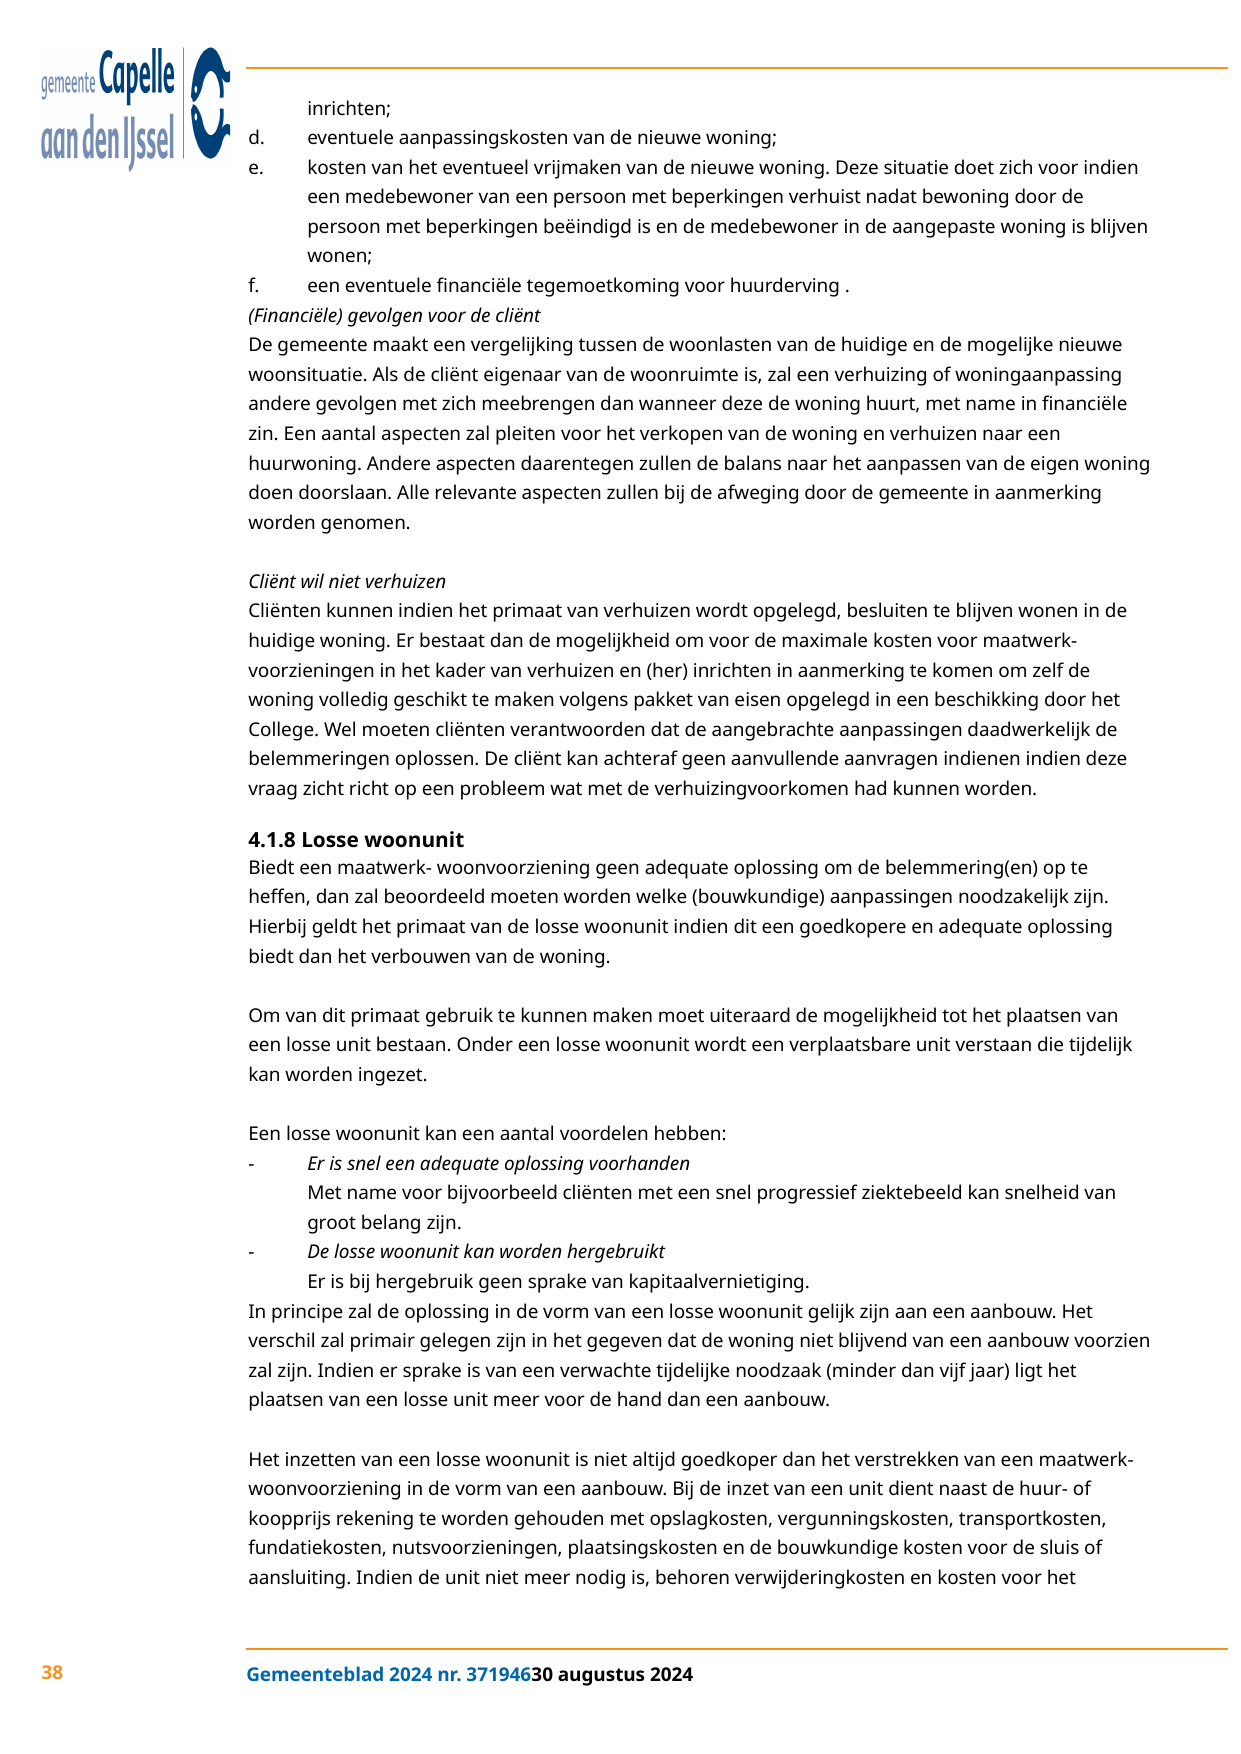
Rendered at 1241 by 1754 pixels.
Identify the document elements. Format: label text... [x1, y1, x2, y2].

text Een losse woonunit kan een aantal voordelen hebben: [248, 1120, 1152, 1146]
list eventuele aanpassingskosten van de nieuwe woning; [248, 124, 1152, 150]
picture [41, 47, 231, 172]
text Biedt een maatwerk- woonvoorziening geen adequate oplossing om de belemmering(en) op te heffen, dan zal beoordeeld moeten worden welke (bouwkundige) aanpassingen noodzakelijk zijn. Hierbij geldt het primaat van de losse woonunit indien dit een goedkopere en adequate oplossing biedt dan het verbouwen van de woning. [248, 854, 1152, 968]
text Cliënten kunnen indien het primaat van verhuizen wordt opgelegd, besluiten te blijven wonen in de huidige woning. Er bestaat dan de mogelijkheid om voor de maximale kosten voor maatwerk- voorzieningen in het kader van verhuizen en (her) inrichten in aanmerking te komen om zelf de woning volledig geschikt te maken volgens pakket van eisen opgelegd in een beschikking door het College. Wel moeten cliënten verantwoorden dat de aangebrachte aanpassingen daadwerkelijk de belemmeringen oplossen. De cliënt kan achteraf geen aanvullende aanvragen indienen indien deze vraag zicht richt op een probleem wat met de verhuizingvoorkomen had kunnen worden. [248, 598, 1152, 801]
text Cliënt wil niet verhuizen [248, 568, 1152, 594]
list De losse woonunit kan worden hergebruikt [248, 1239, 1152, 1264]
text 4.1.8 Losse woonunit [248, 826, 1152, 854]
list Met name voor bijvoorbeeld cliënten met een snel progressief ziektebeeld kan snelheid van groot belang zijn. [248, 1179, 1152, 1235]
list kosten van het eventueel vrijmaken van de nieuwe woning. Deze situatie doet zich voor indien een medebewoner van een persoon met beperkingen verhuist nadat bewoning door de persoon met beperkingen beëindigd is en de medebewoner in de aangepaste woning is blijven wonen; [248, 154, 1152, 268]
text (Financiële) gevolgen voor de cliënt [248, 302, 1152, 328]
list inrichten; [248, 95, 1152, 121]
text In principe zal de oplossing in de vorm van een losse woonunit gelijk zijn aan een aanbouw. Het verschil zal primair gelegen zijn in het gegeven dat de woning niet blijvend van een aanbouw voorzien zal zijn. Indien er sprake is van een verwachte tijdelijke noodzaak (minder dan vijf jaar) ligt het plaatsen van een losse unit meer voor de hand dan een aanbouw. [248, 1298, 1152, 1412]
text Om van dit primaat gebruik te kunnen maken moet uiteraard de mogelijkheid tot het plaatsen van een losse unit bestaan. Onder een losse woonunit wordt een verplaatsbare unit verstaan die tijdelijk kan worden ingezet. [248, 1002, 1152, 1087]
list Er is snel een adequate oplossing voorhanden [248, 1150, 1152, 1176]
list Er is bij hergebruik geen sprake van kapitaalvernietiging. [248, 1268, 1152, 1294]
text De gemeente maakt een vergelijking tussen de woonlasten van de huidige en de mogelijke nieuwe woonsituatie. Als de cliënt eigenaar van de woonruimte is, zal een verhuizing of woningaanpassing andere gevolgen met zich meebrengen dan wanneer deze de woning huurt, met name in financiële zin. Een aantal aspecten zal pleiten voor het verkopen van de woning en verhuizen naar een huurwoning. Andere aspecten daarentegen zullen de balans naar het aanpassen van de eigen woning doen doorslaan. Alle relevante aspecten zullen bij de afweging door de gemeente in aanmerking worden genomen. [248, 331, 1152, 535]
list een eventuele financiële tegemoetkoming voor huurderving . [248, 272, 1152, 298]
text Het inzetten van een losse woonunit is niet altijd goedkoper dan het verstrekken van een maatwerk- woonvoorziening in de vorm van een aanbouw. Bij de inzet van een unit dient naast de huur- of koopprijs rekening te worden gehouden met opslagkosten, vergunningskosten, transportkosten, fundatiekosten, nutsvoorzieningen, plaatsingskosten en de bouwkundige kosten voor de sluis of aansluiting. Indien de unit niet meer nodig is, behoren verwijderingkosten en kosten voor het [248, 1446, 1152, 1590]
